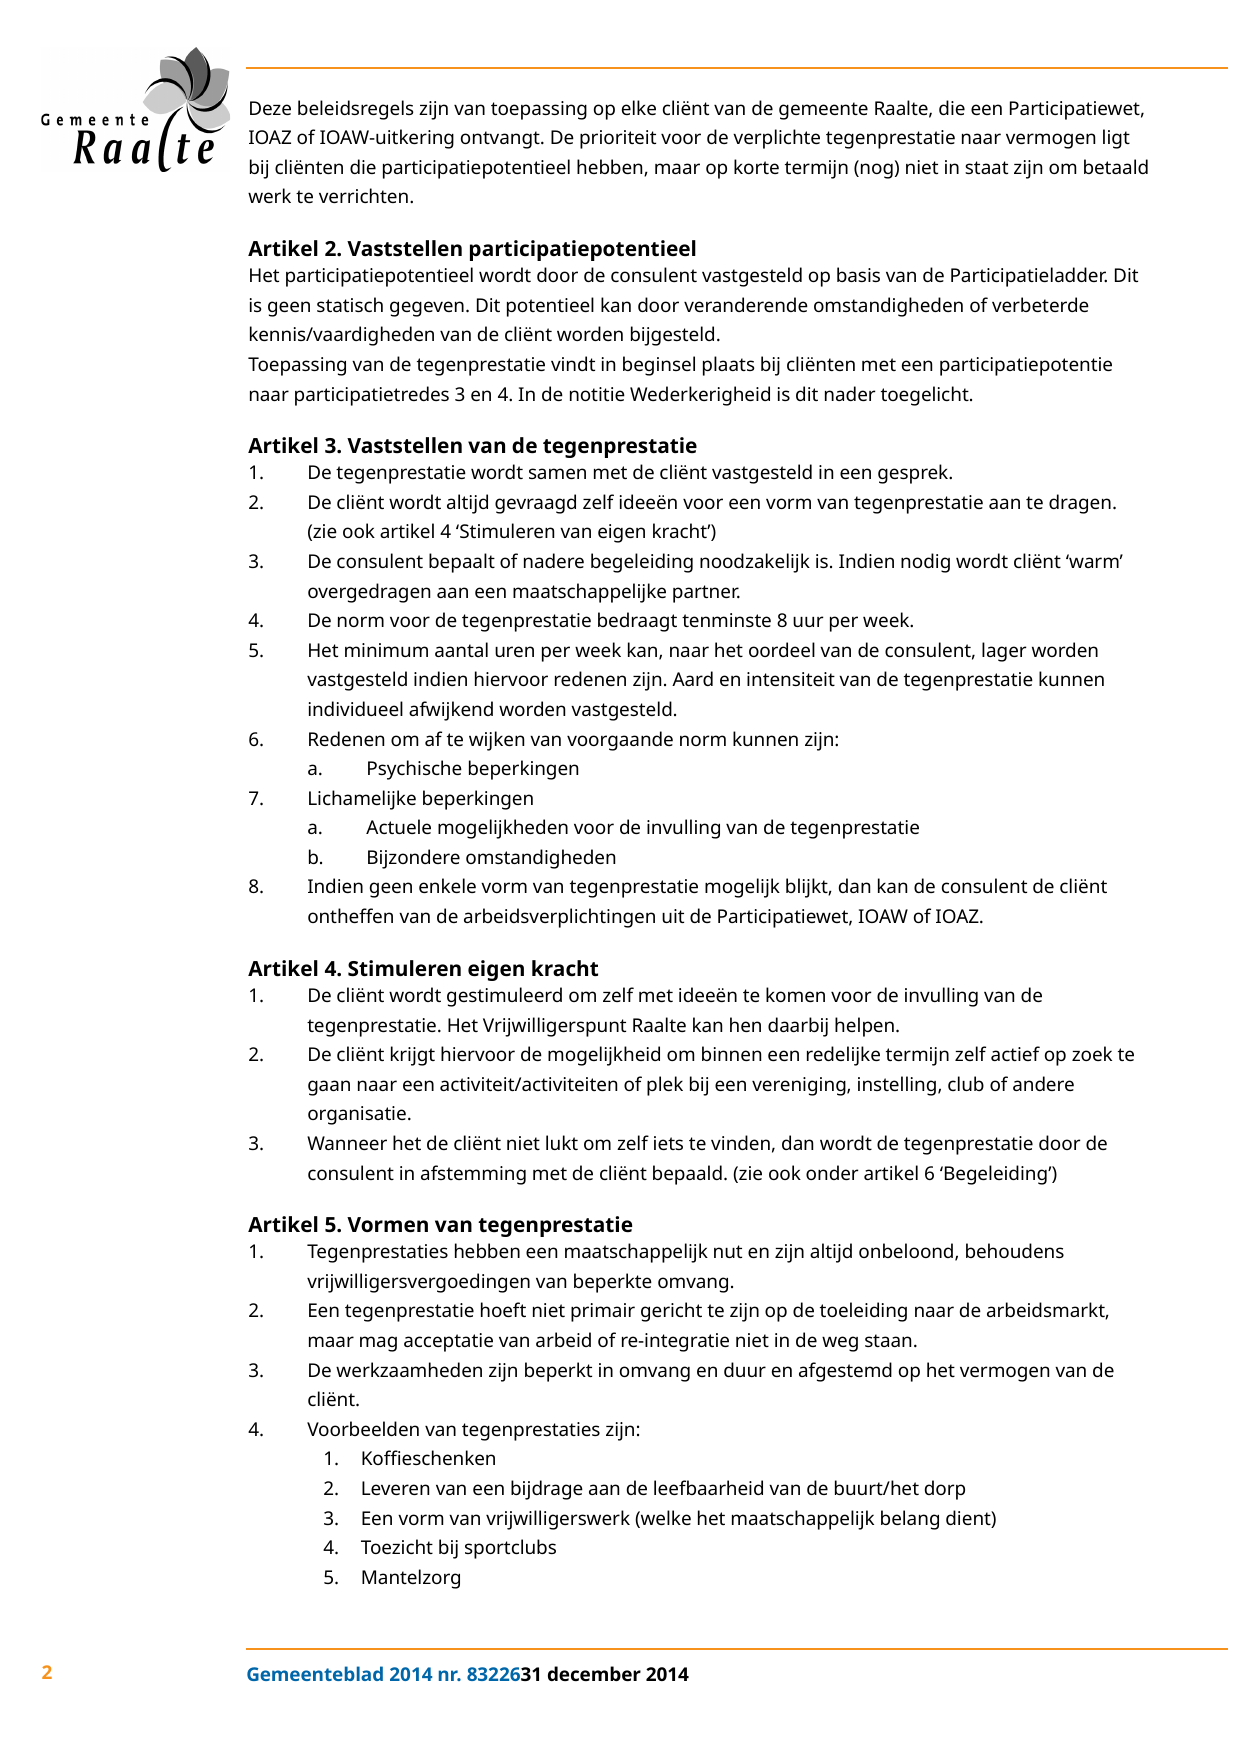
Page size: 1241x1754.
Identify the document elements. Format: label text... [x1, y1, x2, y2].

picture [41, 47, 231, 172]
list Toezicht bij sportclubs [323, 1534, 1152, 1560]
list Voorbeelden van tegenprestaties zijn: [248, 1416, 1152, 1442]
list Indien geen enkele vorm van tegenprestatie mogelijk blijkt, dan kan de consulent de cliënt ontheffen van de arbeidsverplichtingen uit de Participatiewet, IOAW of IOAZ. [248, 874, 1152, 929]
text Toepassing van de tegenprestatie vindt in beginsel plaats bij cliënten met een participatiepotentie naar participatietredes 3 en 4. In de notitie Wederkerigheid is dit nader toegelicht. [248, 351, 1152, 406]
list Wanneer het de cliënt niet lukt om zelf iets te vinden, dan wordt de tegenprestatie door de consulent in afstemming met de cliënt bepaald. (zie ook onder artikel 6 ‘Begeleiding’) [248, 1130, 1152, 1185]
list Psychische beperkingen [307, 755, 1152, 781]
list De cliënt wordt altijd gevraagd zelf ideeën voor een vorm van tegenprestatie aan te dragen. (zie ook artikel 4 ‘Stimuleren van eigen kracht’) [248, 489, 1152, 544]
list Redenen om af te wijken van voorgaande norm kunnen zijn: [248, 726, 1152, 752]
list Tegenprestaties hebben een maatschappelijk nut en zijn altijd onbeloond, behoudens vrijwilligersvergoedingen van beperkte omvang. [248, 1238, 1152, 1294]
text Artikel 4. Stimuleren eigen kracht [248, 954, 1152, 982]
list Bijzondere omstandigheden [307, 844, 1152, 870]
text Artikel 3. Vaststellen van de tegenprestatie [248, 431, 1152, 459]
list Lichamelijke beperkingen [248, 785, 1152, 811]
list De werkzaamheden zijn beperkt in omvang en duur en afgestemd op het vermogen van de cliënt. [248, 1357, 1152, 1412]
list De cliënt krijgt hiervoor de mogelijkheid om binnen een redelijke termijn zelf actief op zoek te gaan naar een activiteit/activiteiten of plek bij een vereniging, instelling, club of andere organisatie. [248, 1041, 1152, 1126]
list Een tegenprestatie hoeft niet primair gericht te zijn op de toeleiding naar de arbeidsmarkt, maar mag acceptatie van arbeid of re-integratie niet in de weg staan. [248, 1298, 1152, 1353]
list De tegenprestatie wordt samen met de cliënt vastgesteld in een gesprek. [248, 459, 1152, 485]
list Het minimum aantal uren per week kan, naar het oordeel van de consulent, lager worden vastgesteld indien hiervoor redenen zijn. Aard en intensiteit van de tegenprestatie kunnen individueel afwijkend worden vastgesteld. [248, 637, 1152, 722]
list Een vorm van vrijwilligerswerk (welke het maatschappelijk belang dient) [323, 1505, 1152, 1531]
list De cliënt wordt gestimuleerd om zelf met ideeën te komen voor de invulling van de tegenprestatie. Het Vrijwilligerspunt Raalte kan hen daarbij helpen. [248, 982, 1152, 1037]
text Het participatiepotentieel wordt door de consulent vastgesteld op basis van de Participatieladder. Dit is geen statisch gegeven. Dit potentieel kan door veranderende omstandigheden of verbeterde kennis/vaardigheden van de cliënt worden bijgesteld. [248, 262, 1152, 347]
text Deze beleidsregels zijn van toepassing op elke cliënt van de gemeente Raalte, die een Participatiewet, IOAZ of IOAW-uitkering ontvangt. De prioriteit voor de verplichte tegenprestatie naar vermogen ligt bij cliënten die participatiepotentieel hebben, maar op korte termijn (nog) niet in staat zijn om betaald werk te verrichten. [248, 95, 1152, 209]
list De norm voor de tegenprestatie bedraagt tenminste 8 uur per week. [248, 607, 1152, 633]
list De consulent bepaalt of nadere begeleiding noodzakelijk is. Indien nodig wordt cliënt ‘warm’ overgedragen aan een maatschappelijke partner. [248, 548, 1152, 604]
text Artikel 5. Vormen van tegenprestatie [248, 1210, 1152, 1238]
text Artikel 2. Vaststellen participatiepotentieel [248, 234, 1152, 262]
list Koffieschenken [323, 1446, 1152, 1471]
list Actuele mogelijkheden voor de invulling van de tegenprestatie [307, 814, 1152, 840]
list Mantelzorg [323, 1564, 1152, 1590]
list Leveren van een bijdrage aan de leefbaarheid van de buurt/het dorp [323, 1475, 1152, 1501]
